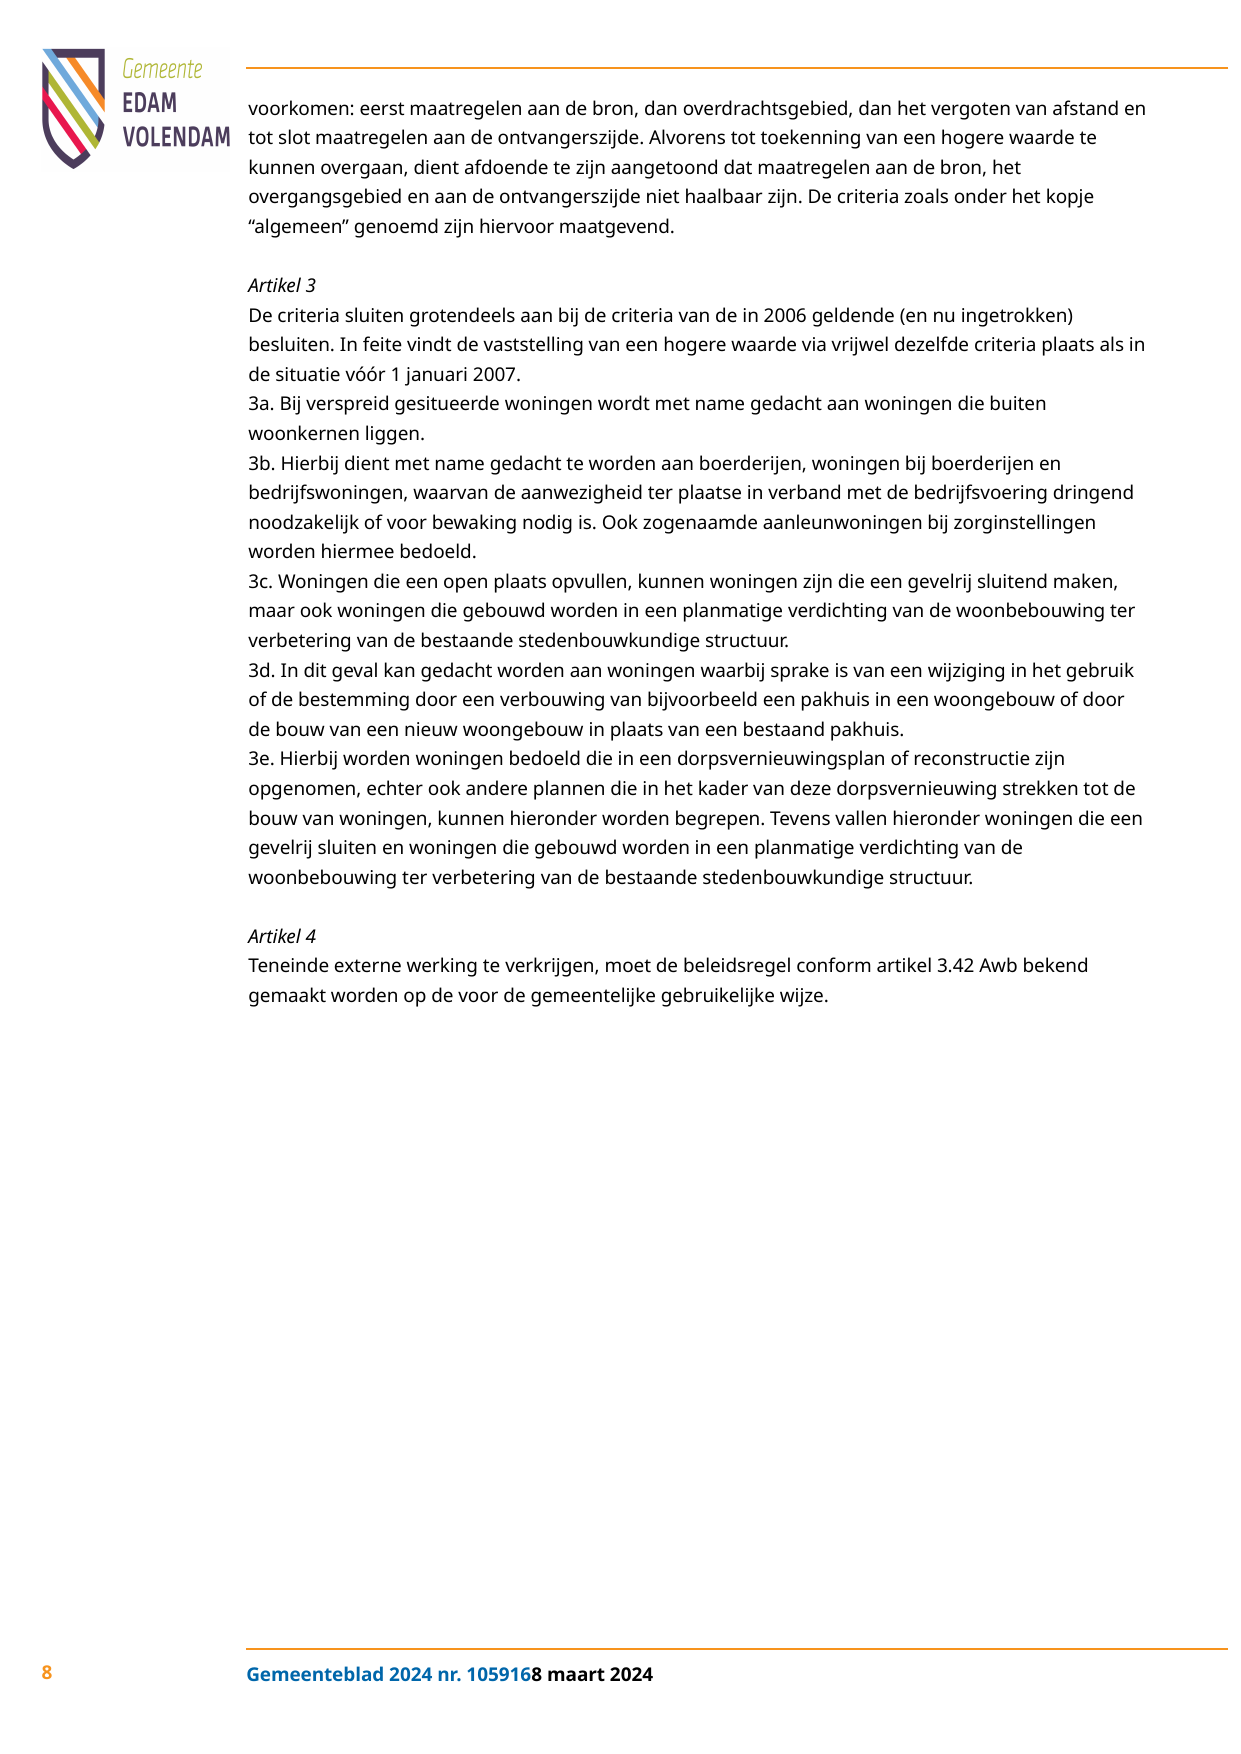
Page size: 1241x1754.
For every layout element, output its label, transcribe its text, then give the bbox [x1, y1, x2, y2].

text voorkomen: eerst maatregelen aan de bron, dan overdrachtsgebied, dan het vergoten van afstand en tot slot maatregelen aan de ontvangerszijde. Alvorens tot toekenning van een hogere waarde te kunnen overgaan, dient afdoende te zijn aangetoond dat maatregelen aan de bron, het overgangsgebied en aan de ontvangerszijde niet haalbaar zijn. De criteria zoals onder het kopje “algemeen” genoemd zijn hiervoor maatgevend. [248, 95, 1152, 239]
text Teneinde externe werking te verkrijgen, moet de beleidsregel conform artikel 3.42 Awb bekend gemaakt worden op de voor de gemeentelijke gebruikelijke wijze. [248, 953, 1152, 1008]
picture [41, 47, 231, 172]
text 3d. In dit geval kan gedacht worden aan woningen waarbij sprake is van een wijziging in het gebruik of de bestemming door een verbouwing van bijvoorbeeld een pakhuis in een woongebouw of door de bouw van een nieuw woongebouw in plaats van een bestaand pakhuis. [248, 657, 1152, 742]
text Artikel 3 [248, 272, 1152, 298]
text 3c. Woningen die een open plaats opvullen, kunnen woningen zijn die een gevelrij sluitend maken, maar ook woningen die gebouwd worden in een planmatige verdichting van de woonbebouwing ter verbetering van de bestaande stedenbouwkundige structuur. [248, 568, 1152, 653]
text 3e. Hierbij worden woningen bedoeld die in een dorpsvernieuwingsplan of reconstructie zijn opgenomen, echter ook andere plannen die in het kader van deze dorpsvernieuwing strekken tot de bouw van woningen, kunnen hieronder worden begrepen. Tevens vallen hieronder woningen die een gevelrij sluiten en woningen die gebouwd worden in een planmatige verdichting van de woonbebouwing ter verbetering van de bestaande stedenbouwkundige structuur. [248, 746, 1152, 890]
text Artikel 4 [248, 923, 1152, 949]
text De criteria sluiten grotendeels aan bij de criteria van de in 2006 geldende (en nu ingetrokken) besluiten. In feite vindt de vaststelling van een hogere waarde via vrijwel dezelfde criteria plaats als in de situatie vóór 1 januari 2007. [248, 302, 1152, 387]
text 3a. Bij verspreid gesitueerde woningen wordt met name gedacht aan woningen die buiten woonkernen liggen. [248, 391, 1152, 446]
text 3b. Hierbij dient met name gedacht te worden aan boerderijen, woningen bij boerderijen en bedrijfswoningen, waarvan de aanwezigheid ter plaatse in verband met de bedrijfsvoering dringend noodzakelijk of voor bewaking nodig is. Ook zogenaamde aanleunwoningen bij zorginstellingen worden hiermee bedoeld. [248, 450, 1152, 564]
